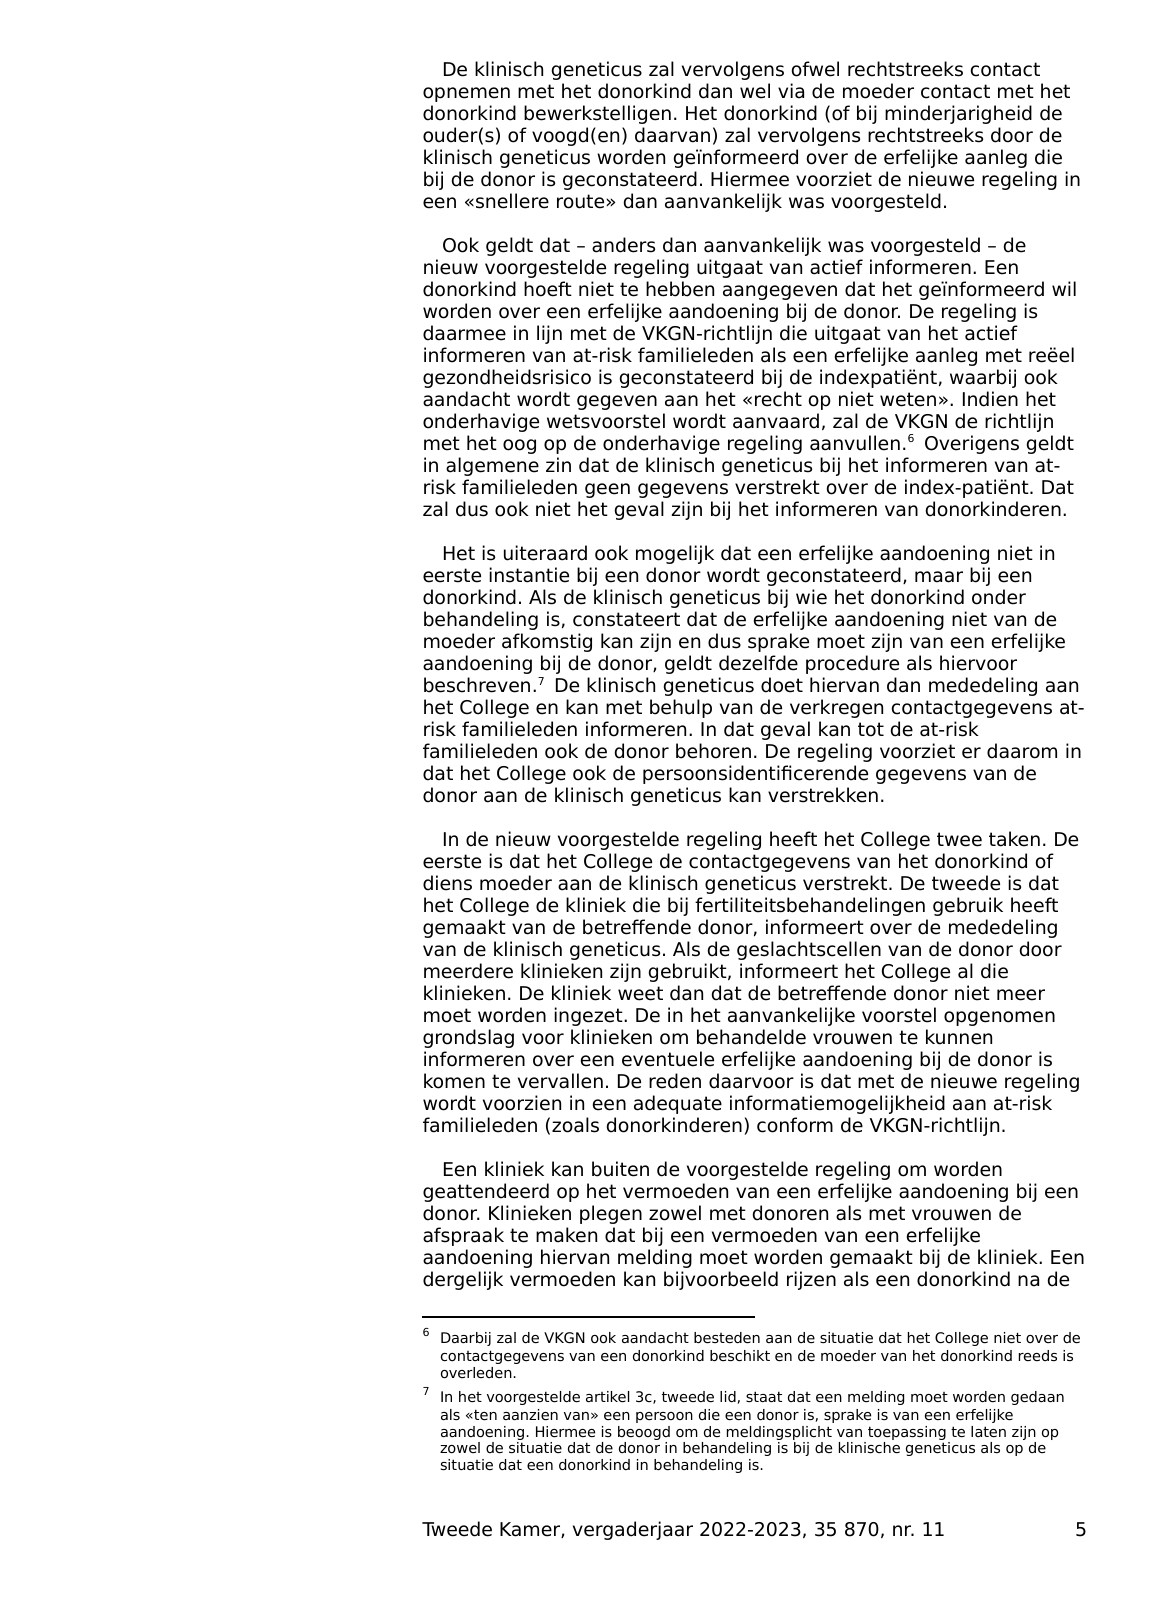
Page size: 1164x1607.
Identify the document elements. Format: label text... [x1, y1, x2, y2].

text Het is uiteraard ook mogelijk dat een erfelijke aandoening niet in eerste instantie bij een donor wordt geconstateerd, maar bij een donorkind. Als de klinisch geneticus bij wie het donorkind onder behandeling is, constateert dat de erfelijke aandoening niet van de moeder afkomstig kan zijn en dus sprake moet zijn van een erfelijke aandoening bij de donor, geldt dezelfde procedure als hiervoor beschreven. De klinisch geneticus doet hiervan dan mededeling aan het College en kan met behulp van de verkregen contactgegevens at-risk familieleden informeren. In dat geval kan tot de at-risk familieleden ook de donor behoren. De regeling voorziet er daarom in dat het College ook de persoonsidentificerende gegevens van de donor aan de klinisch geneticus kan verstrekken. [422, 543, 1087, 807]
text Een kliniek kan buiten de voorgestelde regeling om worden geattendeerd op het vermoeden van een erfelijke aandoening bij een donor. Klinieken plegen zowel met donoren als met vrouwen de afspraak te maken dat bij een vermoeden van een erfelijke aandoening hiervan melding moet worden gemaakt bij de kliniek. Een dergelijk vermoeden kan bijvoorbeeld rijzen als een donorkind na de [422, 1159, 1087, 1291]
text In de nieuw voorgestelde regeling heeft het College twee taken. De eerste is dat het College de contactgegevens van het donorkind of diens moeder aan de klinisch geneticus verstrekt. De tweede is dat het College de kliniek die bij fertiliteitsbehandelingen gebruik heeft gemaakt van de betreffende donor, informeert over de mededeling van de klinisch geneticus. Als de geslachtscellen van de donor door meerdere klinieken zijn gebruikt, informeert het College al die klinieken. De kliniek weet dan dat de betreffende donor niet meer moet worden ingezet. De in het aanvankelijke voorstel opgenomen grondslag voor klinieken om behandelde vrouwen te kunnen informeren over een eventuele erfelijke aandoening bij de donor is komen te vervallen. De reden daarvoor is dat met de nieuwe regeling wordt voorzien in een adequate informatiemogelijkheid aan at-risk familieleden (zoals donorkinderen) conform de VKGN-richtlijn. [422, 829, 1087, 1137]
text Ook geldt dat – anders dan aanvankelijk was voorgesteld – de nieuw voorgestelde regeling uitgaat van actief informeren. Een donorkind hoeft niet te hebben aangegeven dat het geïnformeerd wil worden over een erfelijke aandoening bij de donor. De regeling is daarmee in lijn met de VKGN-richtlijn die uitgaat van het actief informeren van at-risk familieleden als een erfelijke aanleg met reëel gezondheidsrisico is geconstateerd bij de indexpatiënt, waarbij ook aandacht wordt gegeven aan het «recht op niet weten». Indien het onderhavige wetsvoorstel wordt aanvaard, zal de VKGN de richtlijn met het oog op de onderhavige regeling aanvullen. Overigens geldt in algemene zin dat de klinisch geneticus bij het informeren van at-risk familieleden geen gegevens verstrekt over de index-patiënt. Dat zal dus ook niet het geval zijn bij het informeren van donorkinderen. [422, 235, 1087, 521]
text De klinisch geneticus zal vervolgens ofwel rechtstreeks contact opnemen met het donorkind dan wel via de moeder contact met het donorkind bewerkstelligen. Het donorkind (of bij minderjarigheid de ouder(s) of voogd(en) daarvan) zal vervolgens rechtstreeks door de klinisch geneticus worden geïnformeerd over de erfelijke aanleg die bij de donor is geconstateerd. Hiermee voorziet de nieuwe regeling in een «snellere route» dan aanvankelijk was voorgesteld. [422, 59, 1087, 213]
text In het voorgestelde artikel 3c, tweede lid, staat dat een melding moet worden gedaan als «ten aanzien van» een persoon die een donor is, sprake is van een erfelijke aandoening. Hiermee is beoogd om de meldingsplicht van toepassing te laten zijn op zowel de situatie dat de donor in behandeling is bij de klinische geneticus als op de situatie dat een donorkind in behandeling is. [422, 1385, 1087, 1474]
text Daarbij zal de VKGN ook aandacht besteden aan de situatie dat het College niet over de contactgegevens van een donorkind beschikt en de moeder van het donorkind reeds is overleden. [422, 1326, 1087, 1382]
